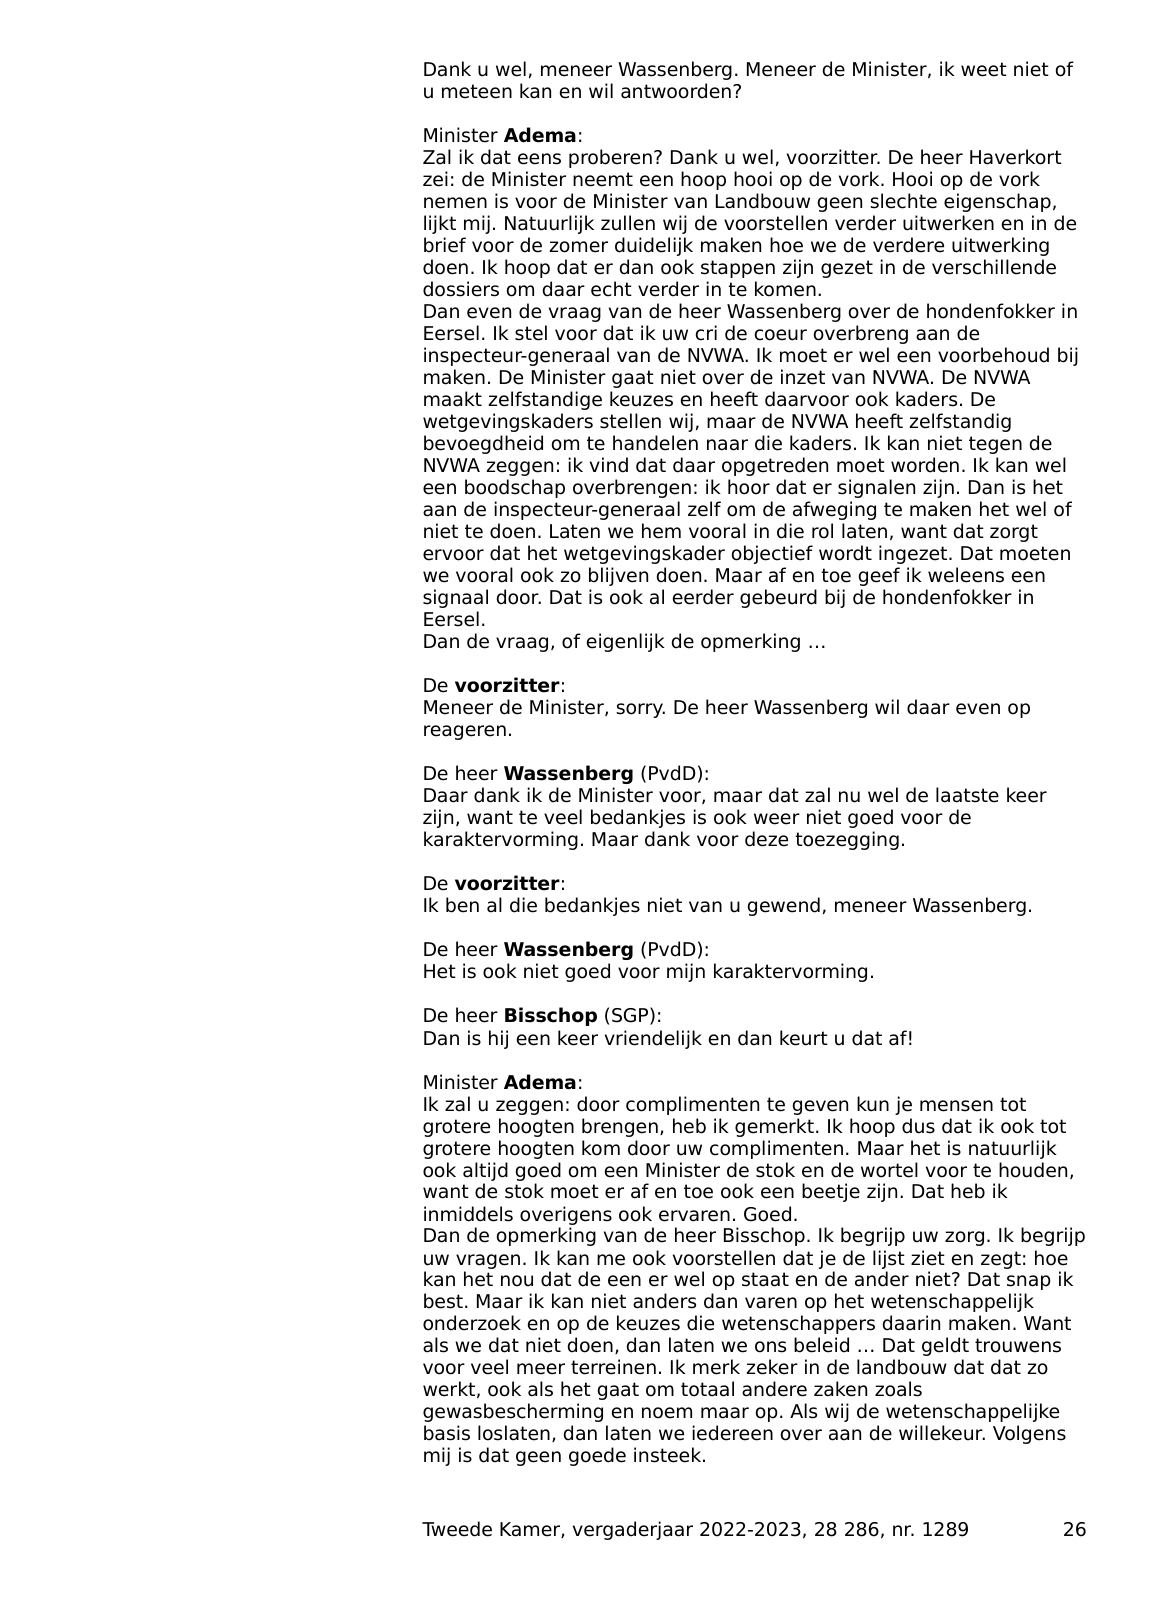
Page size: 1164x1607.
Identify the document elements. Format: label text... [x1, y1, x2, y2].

text De voorzitter: [422, 675, 1087, 697]
text De voorzitter: [422, 873, 1087, 895]
text Dan de vraag, of eigenlijk de opmerking … [422, 631, 1087, 653]
text Zal ik dat eens proberen? Dank u wel, voorzitter. De heer Haverkort zei: de Minister neemt een hoop hooi op de vork. Hooi op de vork nemen is voor de Minister van Landbouw geen slechte eigenschap, lijkt mij. Natuurlijk zullen wij de voorstellen verder uitwerken en in de brief voor de zomer duidelijk maken hoe we de verdere uitwerking doen. Ik hoop dat er dan ook stappen zijn gezet in de verschillende dossiers om daar echt verder in te komen. [422, 147, 1087, 301]
text De heer Wassenberg (PvdD): [422, 939, 1087, 961]
text Dank u wel, meneer Wassenberg. Meneer de Minister, ik weet niet of u meteen kan en wil antwoorden? [422, 59, 1087, 103]
text Ik ben al die bedankjes niet van u gewend, meneer Wassenberg. [422, 895, 1087, 917]
text Dan even de vraag van de heer Wassenberg over de hondenfokker in Eersel. Ik stel voor dat ik uw cri de coeur overbreng aan de inspecteur-generaal van de NVWA. Ik moet er wel een voorbehoud bij maken. De Minister gaat niet over de inzet van NVWA. De NVWA maakt zelfstandige keuzes en heeft daarvoor ook kaders. De wetgevingskaders stellen wij, maar de NVWA heeft zelfstandig bevoegdheid om te handelen naar die kaders. Ik kan niet tegen de NVWA zeggen: ik vind dat daar opgetreden moet worden. Ik kan wel een boodschap overbrengen: ik hoor dat er signalen zijn. Dan is het aan de inspecteur-generaal zelf om de afweging te maken het wel of niet te doen. Laten we hem vooral in die rol laten, want dat zorgt ervoor dat het wetgevingskader objectief wordt ingezet. Dat moeten we vooral ook zo blijven doen. Maar af en toe geef ik weleens een signaal door. Dat is ook al eerder gebeurd bij de hondenfokker in Eersel. [422, 301, 1087, 631]
text Dan de opmerking van de heer Bisschop. Ik begrijp uw zorg. Ik begrijp uw vragen. Ik kan me ook voorstellen dat je de lijst ziet en zegt: hoe kan het nou dat de een er wel op staat en de ander niet? Dat snap ik best. Maar ik kan niet anders dan varen op het wetenschappelijk onderzoek en op de keuzes die wetenschappers daarin maken. Want als we dat niet doen, dan laten we ons beleid … Dat geldt trouwens voor veel meer terreinen. Ik merk zeker in de landbouw dat dat zo werkt, ook als het gaat om totaal andere zaken zoals gewasbescherming en noem maar op. Als wij de wetenschappelijke basis loslaten, dan laten we iedereen over aan de willekeur. Volgens mij is dat geen goede insteek. [422, 1225, 1087, 1467]
text De heer Bisschop (SGP): [422, 1005, 1087, 1027]
text Ik zal u zeggen: door complimenten te geven kun je mensen tot grotere hoogten brengen, heb ik gemerkt. Ik hoop dus dat ik ook tot grotere hoogten kom door uw complimenten. Maar het is natuurlijk ook altijd goed om een Minister de stok en de wortel voor te houden, want de stok moet er af en toe ook een beetje zijn. Dat heb ik inmiddels overigens ook ervaren. Goed. [422, 1093, 1087, 1225]
text Minister Adema: [422, 1072, 1087, 1093]
text Meneer de Minister, sorry. De heer Wassenberg wil daar even op reageren. [422, 697, 1087, 741]
text Dan is hij een keer vriendelijk en dan keurt u dat af! [422, 1027, 1087, 1049]
text Het is ook niet goed voor mijn karaktervorming. [422, 961, 1087, 983]
text Minister Adema: [422, 125, 1087, 147]
text Daar dank ik de Minister voor, maar dat zal nu wel de laatste keer zijn, want te veel bedankjes is ook weer niet goed voor de karaktervorming. Maar dank voor deze toezegging. [422, 785, 1087, 851]
text De heer Wassenberg (PvdD): [422, 763, 1087, 785]
